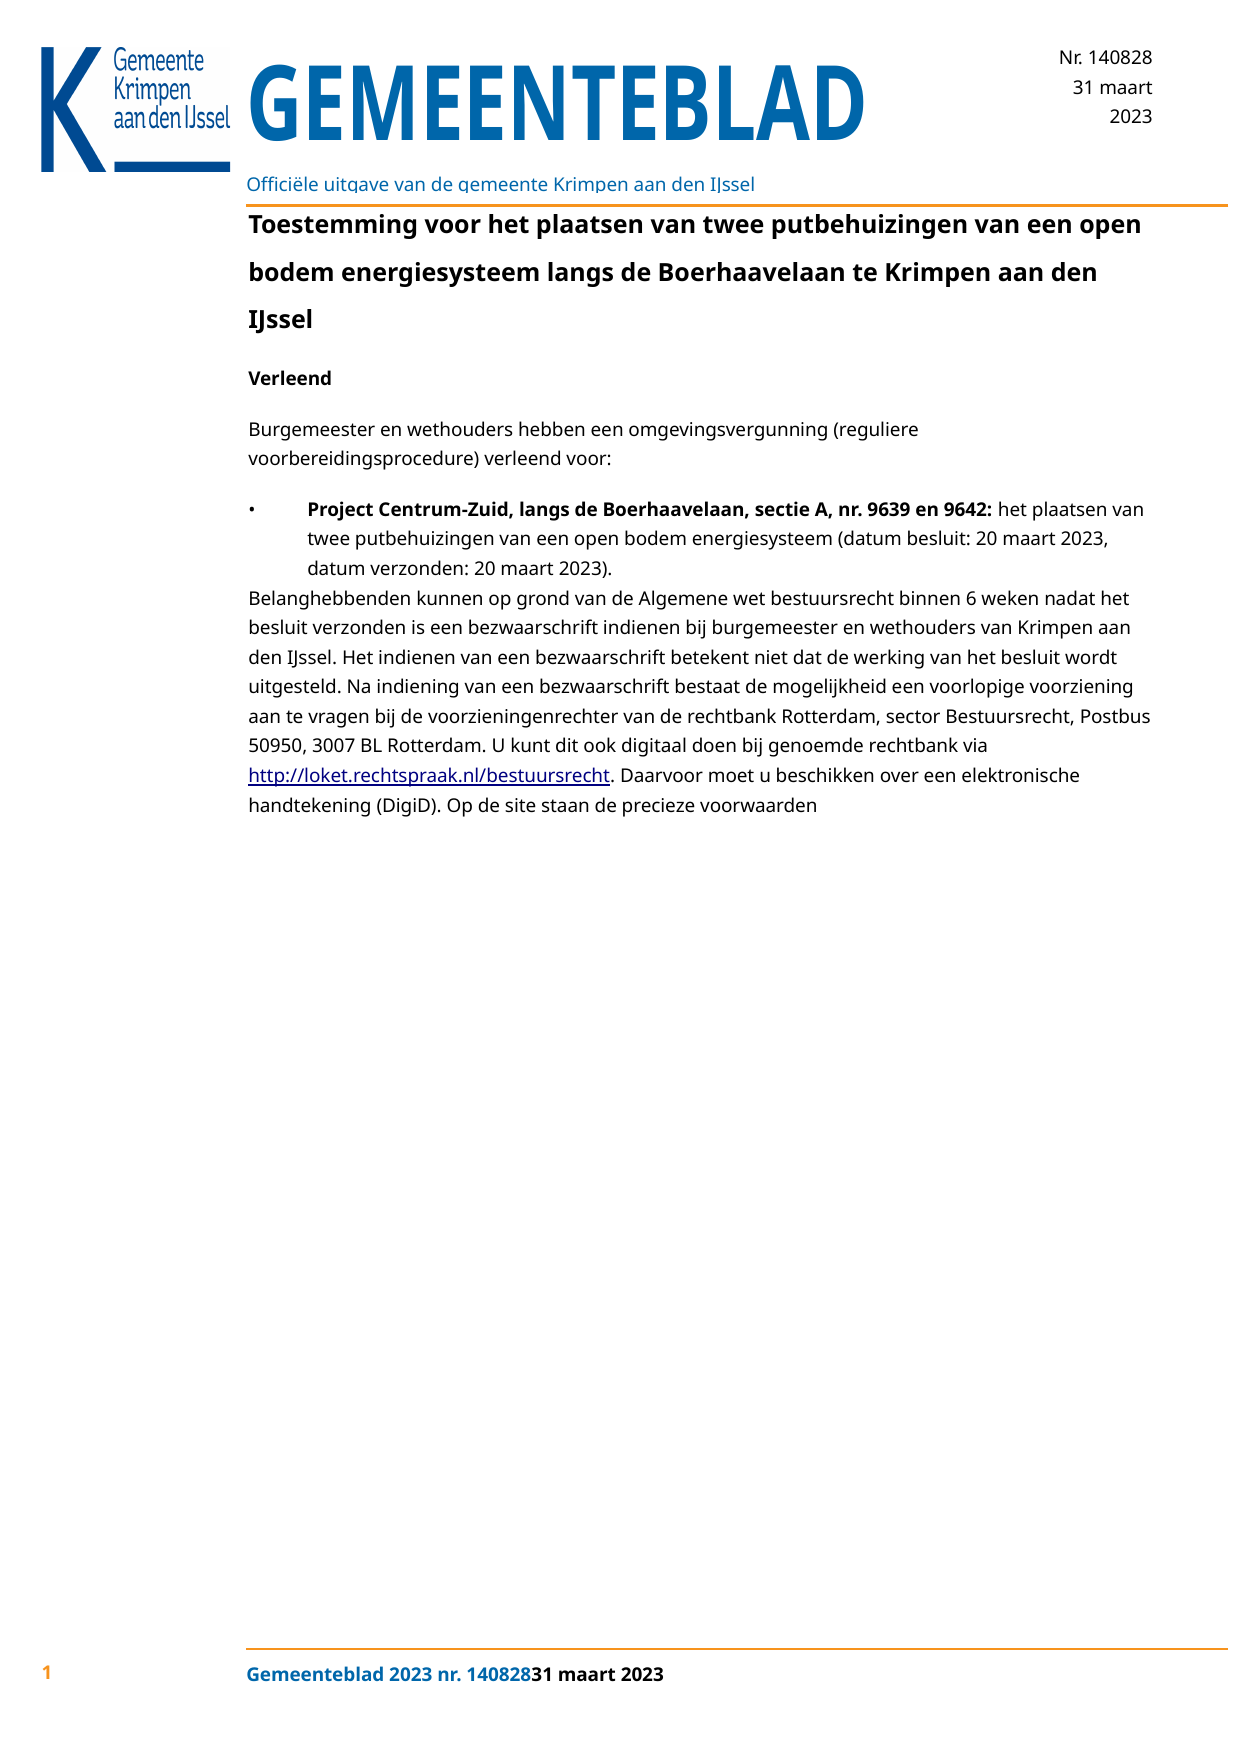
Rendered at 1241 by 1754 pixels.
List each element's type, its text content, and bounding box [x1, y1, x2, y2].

list Project Centrum-Zuid, langs de Boerhaavelaan, sectie A, nr. 9639 en 9642: het plaatsen van twee putbehuizingen van een open bodem energiesysteem (datum besluit: 20 maart 2023, datum verzonden: 20 maart 2023). [248, 496, 1152, 581]
picture [41, 47, 231, 172]
text Belanghebbenden kunnen op grond van de Algemene wet bestuursrecht binnen 6 weken nadat het besluit verzonden is een bezwaarschrift indienen bij burgemeester en wethouders van Krimpen aan den IJssel. Het indienen van een bezwaarschrift betekent niet dat de werking van het besluit wordt uitgesteld. Na indiening van een bezwaarschrift bestaat de mogelijkheid een voorlopige voorziening aan te vragen bij de voorzieningenrechter van de rechtbank Rotterdam, sector Bestuursrecht, Postbus 50950, 3007 BL Rotterdam. U kunt dit ook digitaal doen bij genoemde rechtbank via http://loket.rechtspraak.nl/bestuursrecht. Daarvoor moet u beschikken over een elektronische handtekening (DigiD). Op de site staan de precieze voorwaarden [248, 585, 1152, 817]
text Verleend [248, 366, 1152, 391]
text Toestemming voor het plaatsen van twee putbehuizingen van een open bodem energiesysteem langs de Boerhaavelaan te Krimpen aan den IJssel [248, 207, 1152, 336]
text Burgemeester en wethouders hebben een omgevingsvergunning (reguliere voorbereidingsprocedure) verleend voor: [248, 416, 1152, 471]
